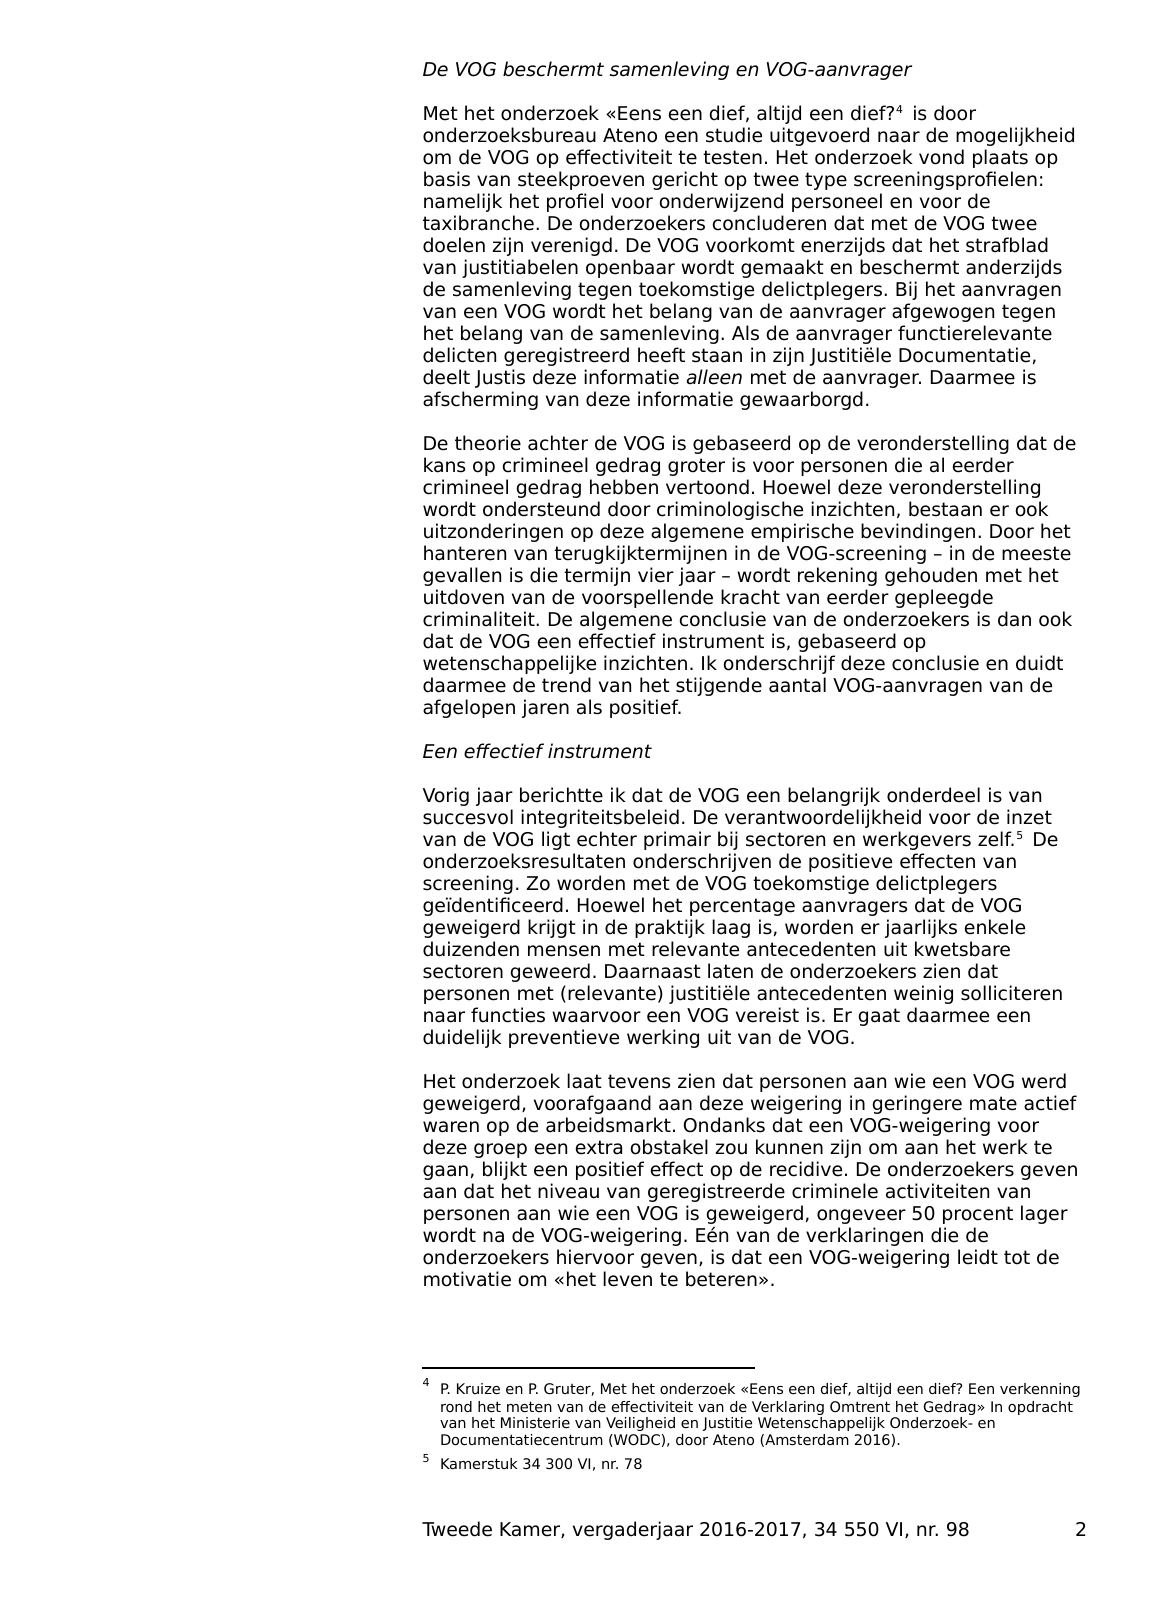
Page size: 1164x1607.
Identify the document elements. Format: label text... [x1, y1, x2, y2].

subtitle Een effectief instrument [422, 741, 1087, 763]
text Het onderzoek laat tevens zien dat personen aan wie een VOG werd geweigerd, voorafgaand aan deze weigering in geringere mate actief waren op de arbeidsmarkt. Ondanks dat een VOG-weigering voor deze groep een extra obstakel zou kunnen zijn om aan het werk te gaan, blijkt een positief effect op de recidive. De onderzoekers geven aan dat het niveau van geregistreerde criminele activiteiten van personen aan wie een VOG is geweigerd, ongeveer 50 procent lager wordt na de VOG-weigering. Eén van de verklaringen die de onderzoekers hiervoor geven, is dat een VOG-weigering leidt tot de motivatie om «het leven te beteren». [422, 1071, 1087, 1291]
subtitle De VOG beschermt samenleving en VOG-aanvrager [422, 59, 1087, 81]
text P. Kruize en P. Gruter, Met het onderzoek «Eens een dief, altijd een dief? Een verkenning rond het meten van de effectiviteit van de Verklaring Omtrent het Gedrag» In opdracht van het Ministerie van Veiligheid en Justitie Wetenschappelijk Onderzoek- en Documentatiecentrum (WODC), door Ateno (Amsterdam 2016). [422, 1377, 1087, 1449]
text Kamerstuk 34 300 VI, nr. 78 [422, 1452, 1087, 1474]
text Vorig jaar berichtte ik dat de VOG een belangrijk onderdeel is van succesvol integriteitsbeleid. De verantwoordelijkheid voor de inzet van de VOG ligt echter primair bij sectoren en werkgevers zelf. De onderzoeksresultaten onderschrijven de positieve effecten van screening. Zo worden met de VOG toekomstige delictplegers geïdentificeerd. Hoewel het percentage aanvragers dat de VOG geweigerd krijgt in de praktijk laag is, worden er jaarlijks enkele duizenden mensen met relevante antecedenten uit kwetsbare sectoren geweerd. Daarnaast laten de onderzoekers zien dat personen met (relevante) justitiële antecedenten weinig solliciteren naar functies waarvoor een VOG vereist is. Er gaat daarmee een duidelijk preventieve werking uit van de VOG. [422, 785, 1087, 1049]
text De theorie achter de VOG is gebaseerd op de veronderstelling dat de kans op crimineel gedrag groter is voor personen die al eerder crimineel gedrag hebben vertoond. Hoewel deze veronderstelling wordt ondersteund door criminologische inzichten, bestaan er ook uitzonderingen op deze algemene empirische bevindingen. Door het hanteren van terugkijktermijnen in de VOG-screening – in de meeste gevallen is die termijn vier jaar – wordt rekening gehouden met het uitdoven van de voorspellende kracht van eerder gepleegde criminaliteit. De algemene conclusie van de onderzoekers is dan ook dat de VOG een effectief instrument is, gebaseerd op wetenschappelijke inzichten. Ik onderschrijf deze conclusie en duidt daarmee de trend van het stijgende aantal VOG-aanvragen van de afgelopen jaren als positief. [422, 433, 1087, 719]
text Met het onderzoek «Eens een dief, altijd een dief? is door onderzoeksbureau Ateno een studie uitgevoerd naar de mogelijkheid om de VOG op effectiviteit te testen. Het onderzoek vond plaats op basis van steekproeven gericht op twee type screeningsprofielen: namelijk het profiel voor onderwijzend personeel en voor de taxibranche. De onderzoekers concluderen dat met de VOG twee doelen zijn verenigd. De VOG voorkomt enerzijds dat het strafblad van justitiabelen openbaar wordt gemaakt en beschermt anderzijds de samenleving tegen toekomstige delictplegers. Bij het aanvragen van een VOG wordt het belang van de aanvrager afgewogen tegen het belang van de samenleving. Als de aanvrager functierelevante delicten geregistreerd heeft staan in zijn Justitiële Documentatie, deelt Justis deze informatie alleen met de aanvrager. Daarmee is afscherming van deze informatie gewaarborgd. [422, 103, 1087, 411]
